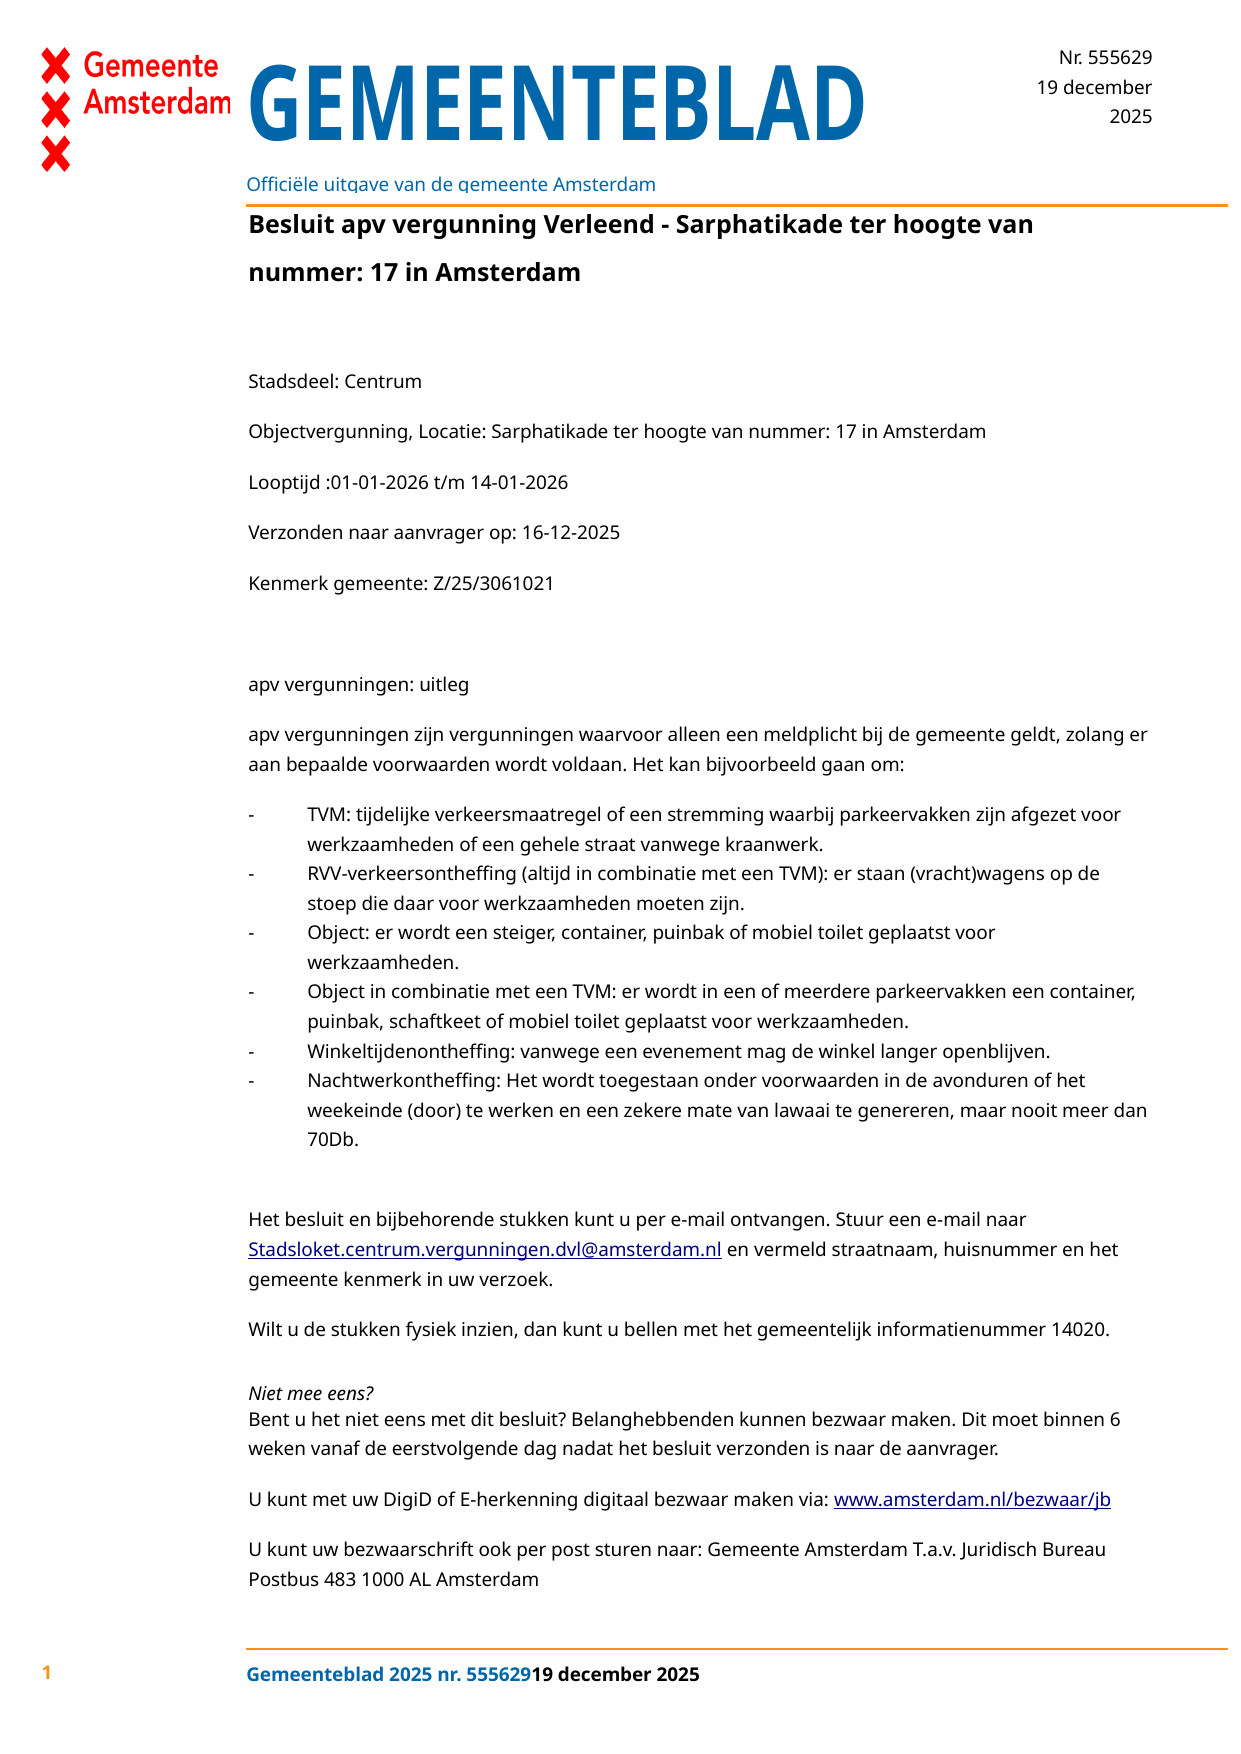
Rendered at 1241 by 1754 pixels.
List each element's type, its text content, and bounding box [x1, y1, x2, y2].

text Stadsdeel: Centrum [248, 368, 1152, 394]
text Niet mee eens? [248, 1380, 1152, 1406]
text Wilt u de stukken fysiek inzien, dan kunt u bellen met het gemeentelijk informatienummer 14020. [248, 1316, 1152, 1342]
text Looptijd :01-01-2026 t/m 14-01-2026 [248, 469, 1152, 495]
text Besluit apv vergunning Verleend - Sarphatikade ter hoogte van nummer: 17 in Amsterdam [248, 207, 1152, 288]
picture [41, 47, 231, 172]
text U kunt uw bezwaarschrift ook per post sturen naar: Gemeente Amsterdam T.a.v. Juridisch Bureau Postbus 483 1000 AL Amsterdam [248, 1536, 1152, 1592]
text Verzonden naar aanvrager op: 16-12-2025 [248, 519, 1152, 545]
text Objectvergunning, Locatie: Sarphatikade ter hoogte van nummer: 17 in Amsterdam [248, 419, 1152, 444]
list Object: er wordt een steiger, container, puinbak of mobiel toilet geplaatst voor werkzaamheden. [248, 919, 1152, 975]
text Bent u het niet eens met dit besluit? Belanghebbenden kunnen bezwaar maken. Dit moet binnen 6 weken vanaf de eerstvolgende dag nadat het besluit verzonden is naar de aanvrager. [248, 1406, 1152, 1461]
list Winkeltijdenontheffing: vanwege een evenement mag de winkel langer openblijven. [248, 1038, 1152, 1064]
text apv vergunningen: uitleg [248, 671, 1152, 697]
list RVV-verkeersontheffing (altijd in combinatie met een TVM): er staan (vracht)wagens op de stoep die daar voor werkzaamheden moeten zijn. [248, 860, 1152, 916]
list Nachtwerkontheffing: Het wordt toegestaan onder voorwaarden in de avonduren of het weekeinde (door) te werken en een zekere mate van lawaai te genereren, maar nooit meer dan 70Db. [248, 1067, 1152, 1152]
text Kenmerk gemeente: Z/25/3061021 [248, 570, 1152, 596]
list TVM: tijdelijke verkeersmaatregel of een stremming waarbij parkeervakken zijn afgezet voor werkzaamheden of een gehele straat vanwege kraanwerk. [248, 801, 1152, 857]
text U kunt met uw DigiD of E-herkenning digitaal bezwaar maken via: www.amsterdam.nl/bezwaar/jb [248, 1486, 1152, 1512]
text Het besluit en bijbehorende stukken kunt u per e-mail ontvangen. Stuur een e-mail naar Stadsloket.centrum.vergunningen.dvl@amsterdam.nl en vermeld straatnaam, huisnummer en het gemeente kenmerk in uw verzoek. [248, 1207, 1152, 1292]
text apv vergunningen zijn vergunningen waarvoor alleen een meldplicht bij de gemeente geldt, zolang er aan bepaalde voorwaarden wordt voldaan. Het kan bijvoorbeeld gaan om: [248, 721, 1152, 777]
list Object in combinatie met een TVM: er wordt in een of meerdere parkeervakken een container, puinbak, schaftkeet of mobiel toilet geplaatst voor werkzaamheden. [248, 979, 1152, 1034]
